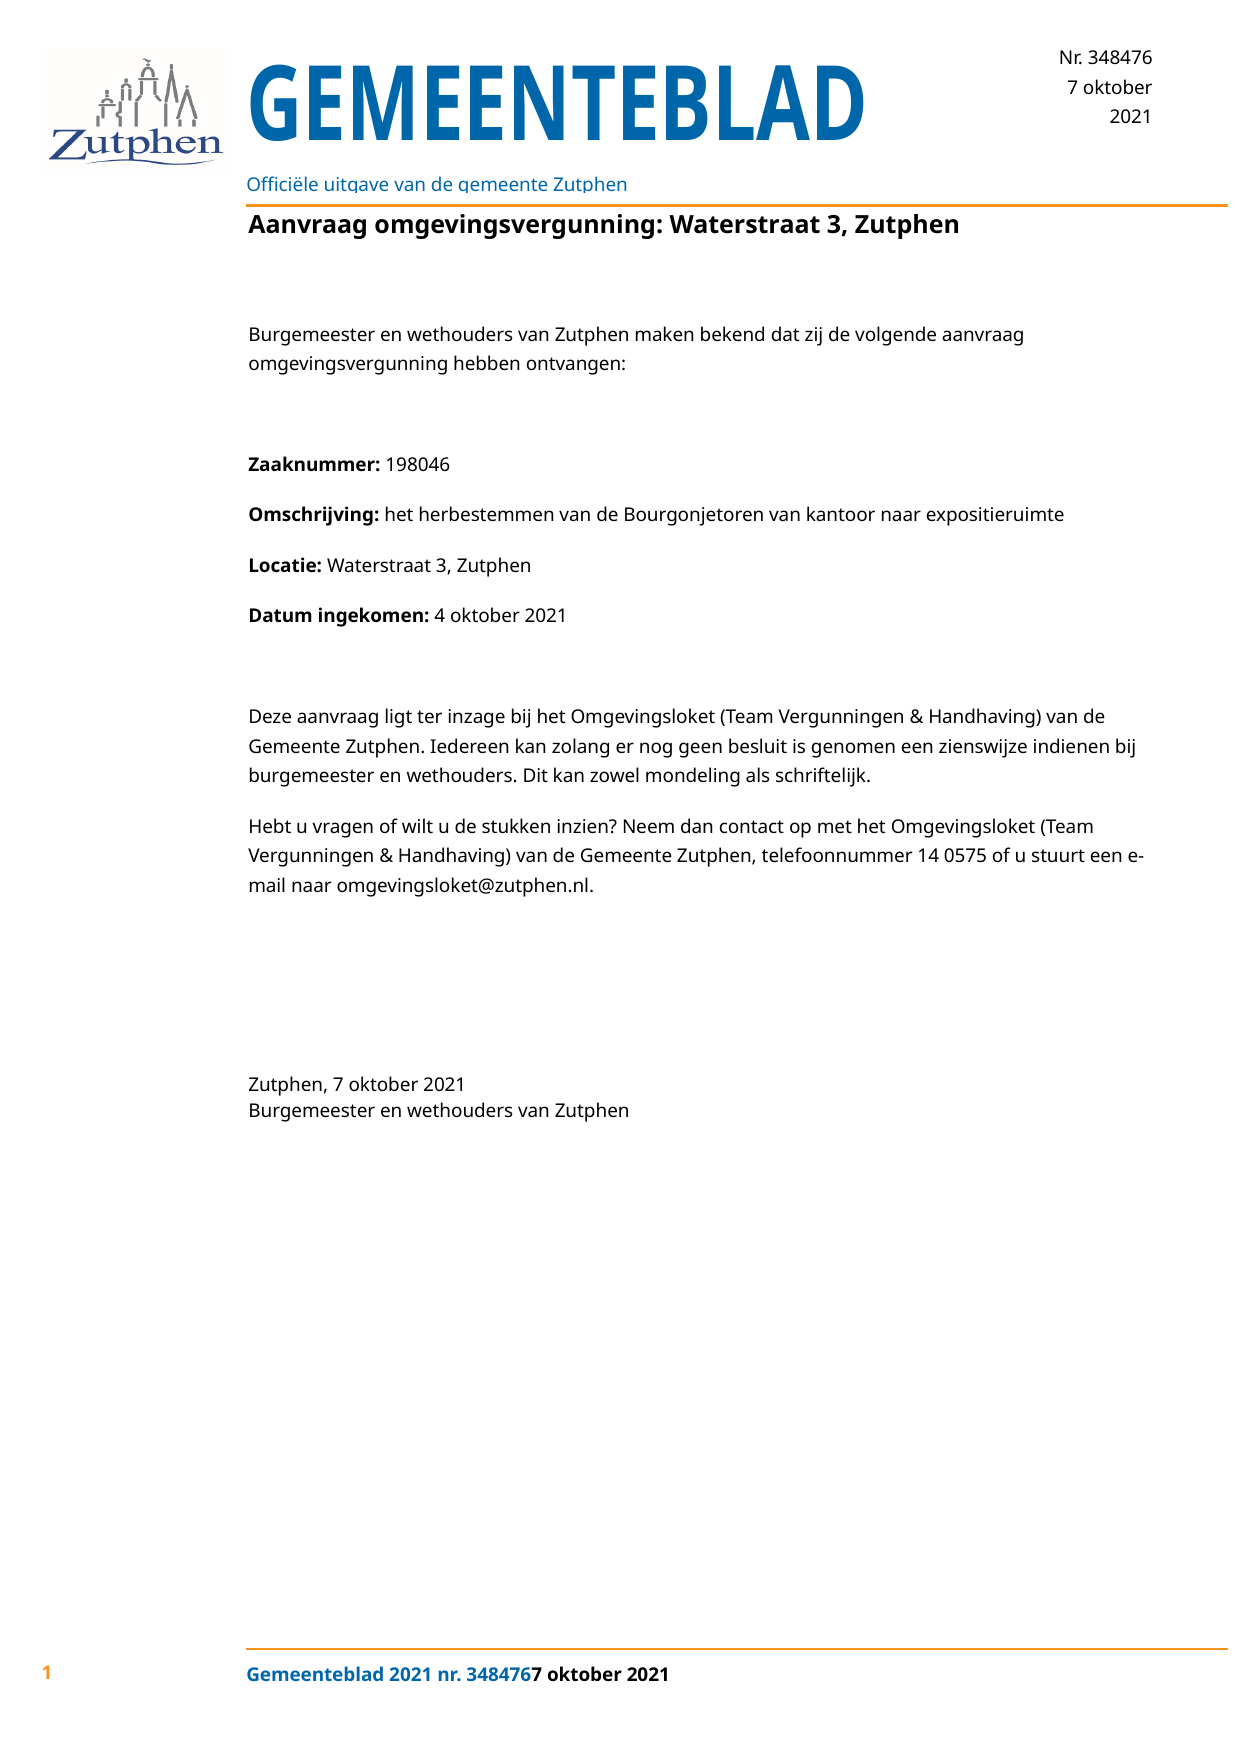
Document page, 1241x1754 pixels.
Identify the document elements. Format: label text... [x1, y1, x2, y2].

text Locatie: Waterstraat 3, Zutphen [248, 552, 1152, 578]
text Burgemeester en wethouders van Zutphen maken bekend dat zij de volgende aanvraag omgevingsvergunning hebben ontvangen: [248, 321, 1152, 376]
text Zaaknummer: 198046 [248, 451, 1152, 477]
picture [41, 47, 231, 172]
text Omschrijving: het herbestemmen van de Bourgonjetoren van kantoor naar expositieruimte [248, 502, 1152, 527]
text Aanvraag omgevingsvergunning: Waterstraat 3, Zutphen [248, 207, 1152, 241]
text Zutphen, 7 oktober 2021 [248, 1071, 1152, 1097]
text Burgemeester en wethouders van Zutphen [248, 1097, 1152, 1122]
text Hebt u vragen of wilt u de stukken inzien? Neem dan contact op met het Omgevingsloket (Team Vergunningen & Handhaving) van de Gemeente Zutphen, telefoonnummer 14 0575 of u stuurt een e-mail naar omgevingsloket@zutphen.nl. [248, 813, 1152, 898]
text Datum ingekomen: 4 oktober 2021 [248, 602, 1152, 628]
text Deze aanvraag ligt ter inzage bij het Omgevingsloket (Team Vergunningen & Handhaving) van de Gemeente Zutphen. Iedereen kan zolang er nog geen besluit is genomen een zienswijze indienen bij burgemeester en wethouders. Dit kan zowel mondeling als schriftelijk. [248, 703, 1152, 788]
